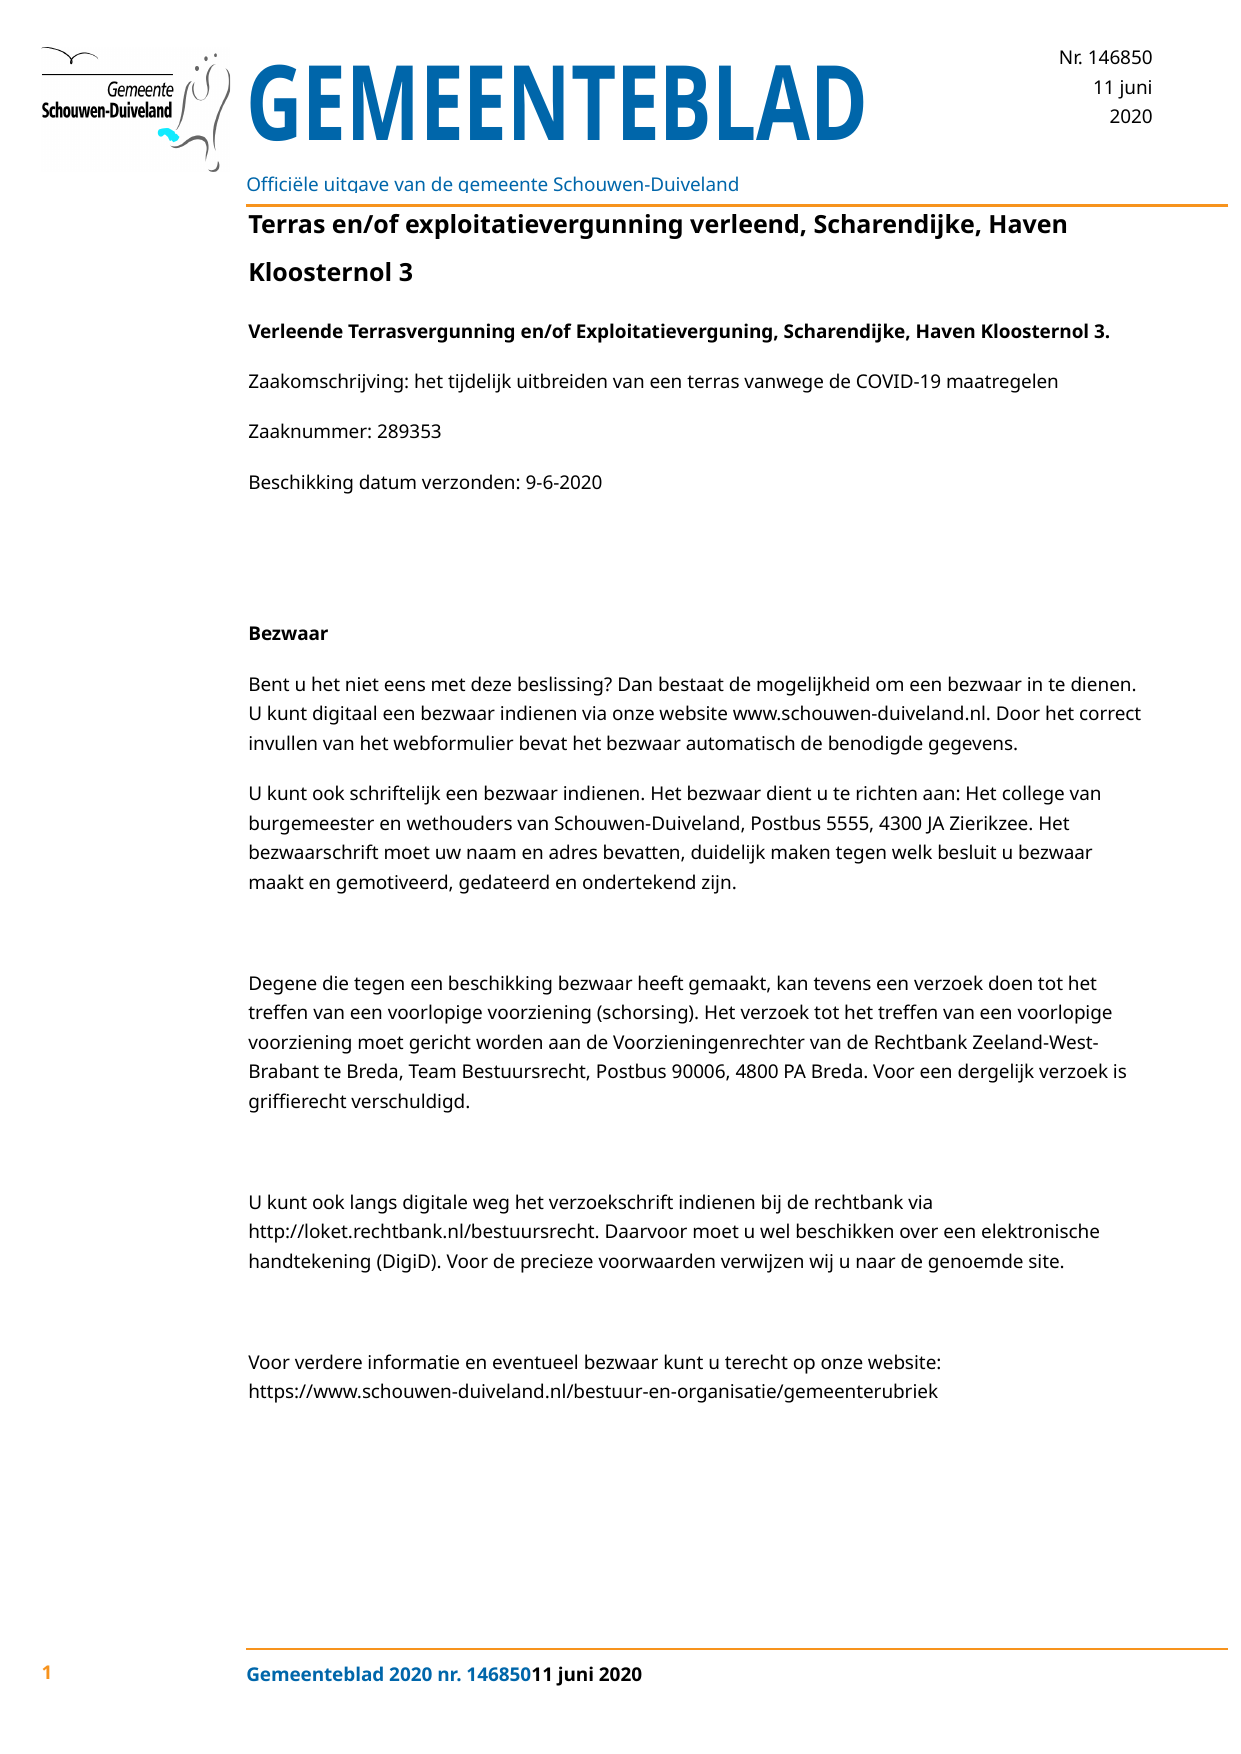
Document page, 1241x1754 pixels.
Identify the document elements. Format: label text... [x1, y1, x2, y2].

text Bezwaar [248, 620, 1152, 646]
text Zaakomschrijving: het tijdelijk uitbreiden van een terras vanwege de COVID-19 maatregelen [248, 368, 1152, 394]
text U kunt ook schriftelijk een bezwaar indienen. Het bezwaar dient u te richten aan: Het college van burgemeester en wethouders van Schouwen-Duiveland, Postbus 5555, 4300 JA Zierikzee. Het bezwaarschrift moet uw naam en adres bevatten, duidelijk maken tegen welk besluit u bezwaar maakt en gemotiveerd, gedateerd en ondertekend zijn. [248, 780, 1152, 895]
text Zaaknummer: 289353 [248, 419, 1152, 444]
text Degene die tegen een beschikking bezwaar heeft gemaakt, kan tevens een verzoek doen tot het treffen van een voorlopige voorziening (schorsing). Het verzoek tot het treffen van een voorlopige voorziening moet gericht worden aan de Voorzieningenrechter van de Rechtbank Zeeland-West-Brabant te Breda, Team Bestuursrecht, Postbus 90006, 4800 PA Breda. Voor een dergelijk verzoek is griffierecht verschuldigd. [248, 970, 1152, 1114]
text U kunt ook langs digitale weg het verzoekschrift indienen bij de rechtbank via http://loket.rechtbank.nl/bestuursrecht. Daarvoor moet u wel beschikken over een elektronische handtekening (DigiD). Voor de precieze voorwaarden verwijzen wij u naar de genoemde site. [248, 1189, 1152, 1274]
text Beschikking datum verzonden: 9-6-2020 [248, 469, 1152, 495]
text Verleende Terrasvergunning en/of Exploitatieverguning, Scharendijke, Haven Kloosternol 3. [248, 318, 1152, 344]
text Terras en/of exploitatievergunning verleend, Scharendijke, Haven Kloosternol 3 [248, 207, 1152, 288]
text Voor verdere informatie en eventueel bezwaar kunt u terecht op onze website: https://www.schouwen-duiveland.nl/bestuur-en-organisatie/gemeenterubriek [248, 1349, 1152, 1404]
text Bent u het niet eens met deze beslissing? Dan bestaat de mogelijkheid om een bezwaar in te dienen. U kunt digitaal een bezwaar indienen via onze website www.schouwen-duiveland.nl. Door het correct invullen van het webformulier bevat het bezwaar automatisch de benodigde gegevens. [248, 671, 1152, 756]
picture [41, 47, 231, 172]
